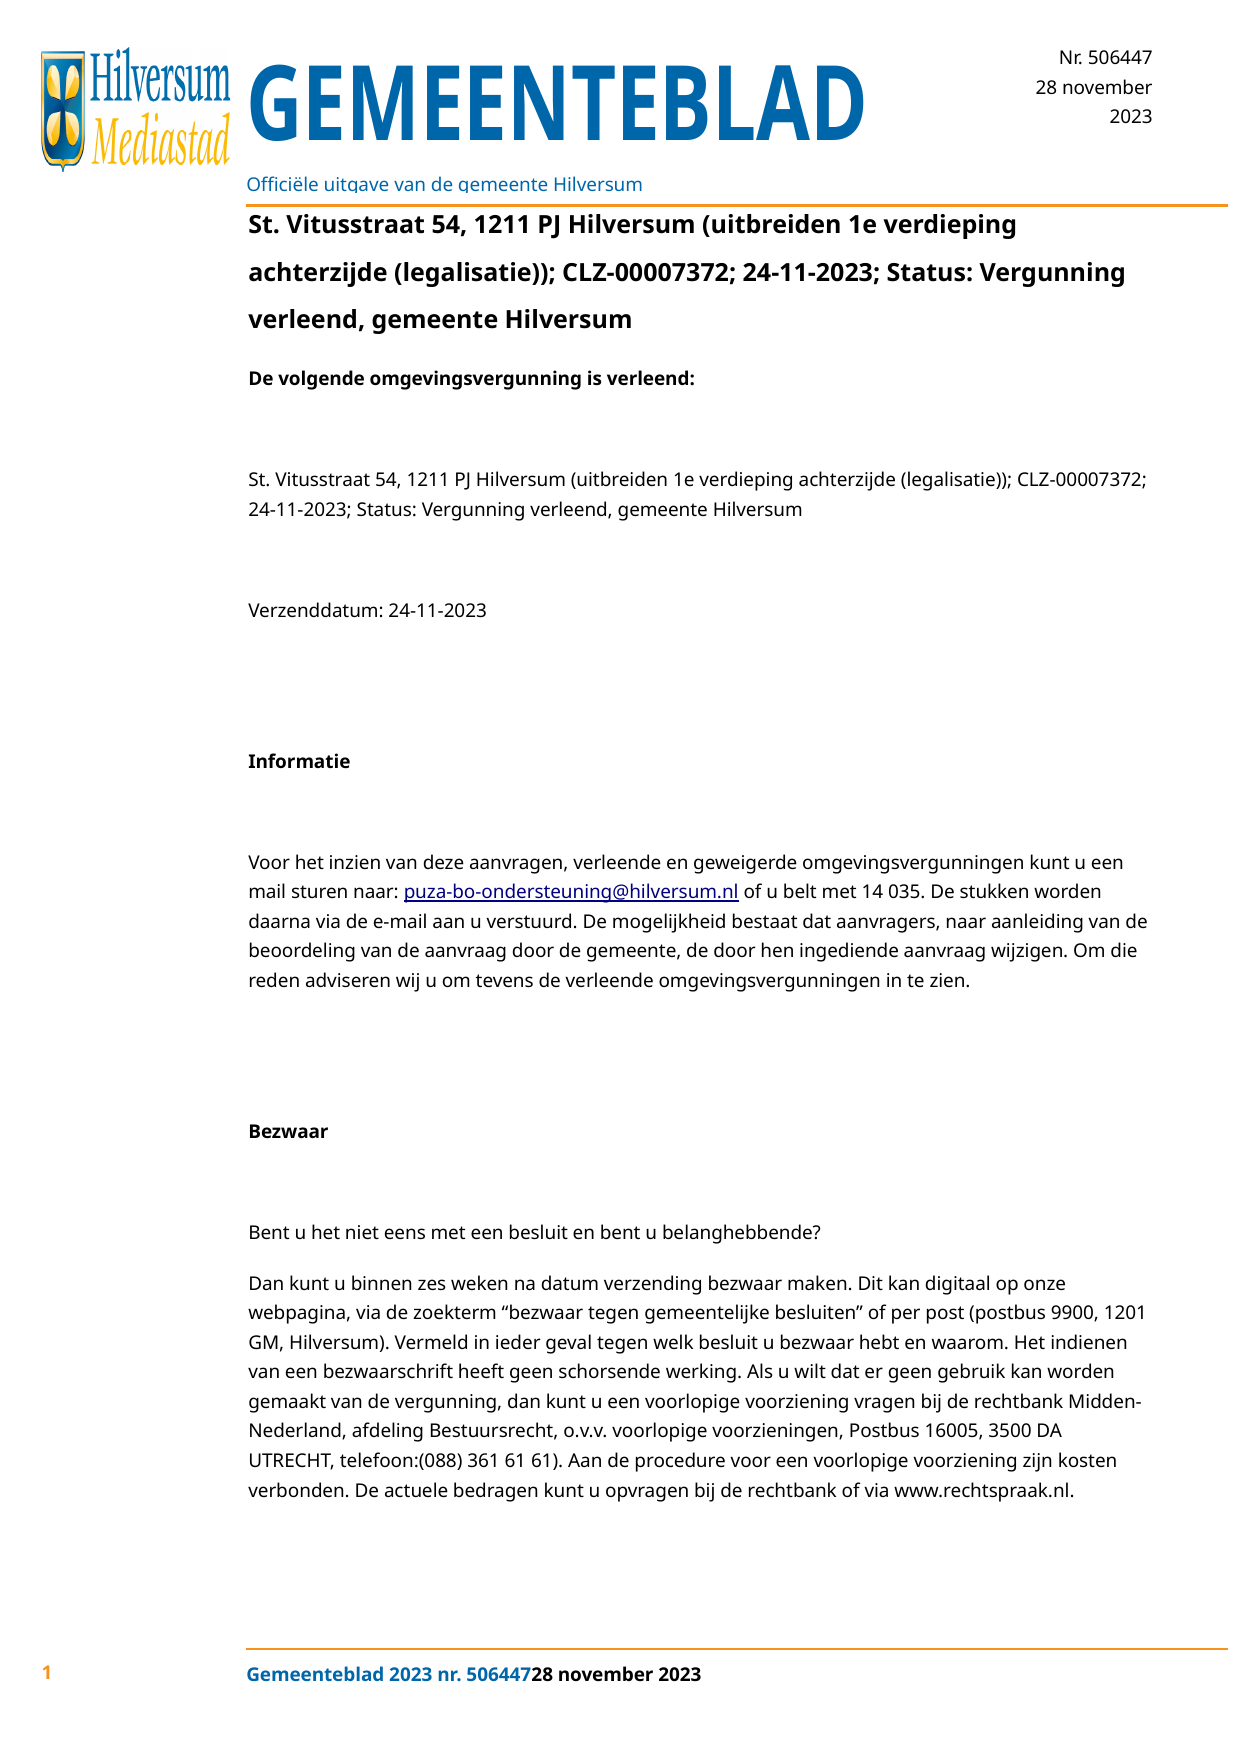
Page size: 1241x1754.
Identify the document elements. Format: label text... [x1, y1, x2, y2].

text De volgende omgevingsvergunning is verleend: [248, 366, 1152, 391]
text St. Vitusstraat 54, 1211 PJ Hilversum (uitbreiden 1e verdieping achterzijde (legalisatie)); CLZ-00007372; 24-11-2023; Status: Vergunning verleend, gemeente Hilversum [248, 466, 1152, 522]
text Voor het inzien van deze aanvragen, verleende en geweigerde omgevingsvergunningen kunt u een mail sturen naar: puza-bo-ondersteuning@hilversum.nl of u belt met 14 035. De stukken worden daarna via de e-mail aan u verstuurd. De mogelijkheid bestaat dat aanvragers, naar aanleiding van de beoordeling van de aanvraag door de gemeente, de door hen ingediende aanvraag wijzigen. Om die reden adviseren wij u om tevens de verleende omgevingsvergunningen in te zien. [248, 849, 1152, 993]
text St. Vitusstraat 54, 1211 PJ Hilversum (uitbreiden 1e verdieping achterzijde (legalisatie)); CLZ-00007372; 24-11-2023; Status: Vergunning verleend, gemeente Hilversum [248, 207, 1152, 336]
picture [41, 47, 231, 172]
text Informatie [248, 748, 1152, 774]
text Bezwaar [248, 1118, 1152, 1144]
text Dan kunt u binnen zes weken na datum verzending bezwaar maken. Dit kan digitaal op onze webpagina, via de zoekterm “bezwaar tegen gemeentelijke besluiten” of per post (postbus 9900, 1201 GM, Hilversum). Vermeld in ieder geval tegen welk besluit u bezwaar hebt en waarom. Het indienen van een bezwaarschrift heeft geen schorsende werking. Als u wilt dat er geen gebruik kan worden gemaakt van de vergunning, dan kunt u een voorlopige voorziening vragen bij de rechtbank Midden-Nederland, afdeling Bestuursrecht, o.v.v. voorlopige voorzieningen, Postbus 16005, 3500 DA UTRECHT, telefoon:(088) 361 61 61). Aan de procedure voor een voorlopige voorziening zijn kosten verbonden. De actuele bedragen kunt u opvragen bij de rechtbank of via www.rechtspraak.nl. [248, 1270, 1152, 1502]
text Bent u het niet eens met een besluit en bent u belanghebbende? [248, 1219, 1152, 1245]
text Verzenddatum: 24-11-2023 [248, 597, 1152, 622]
